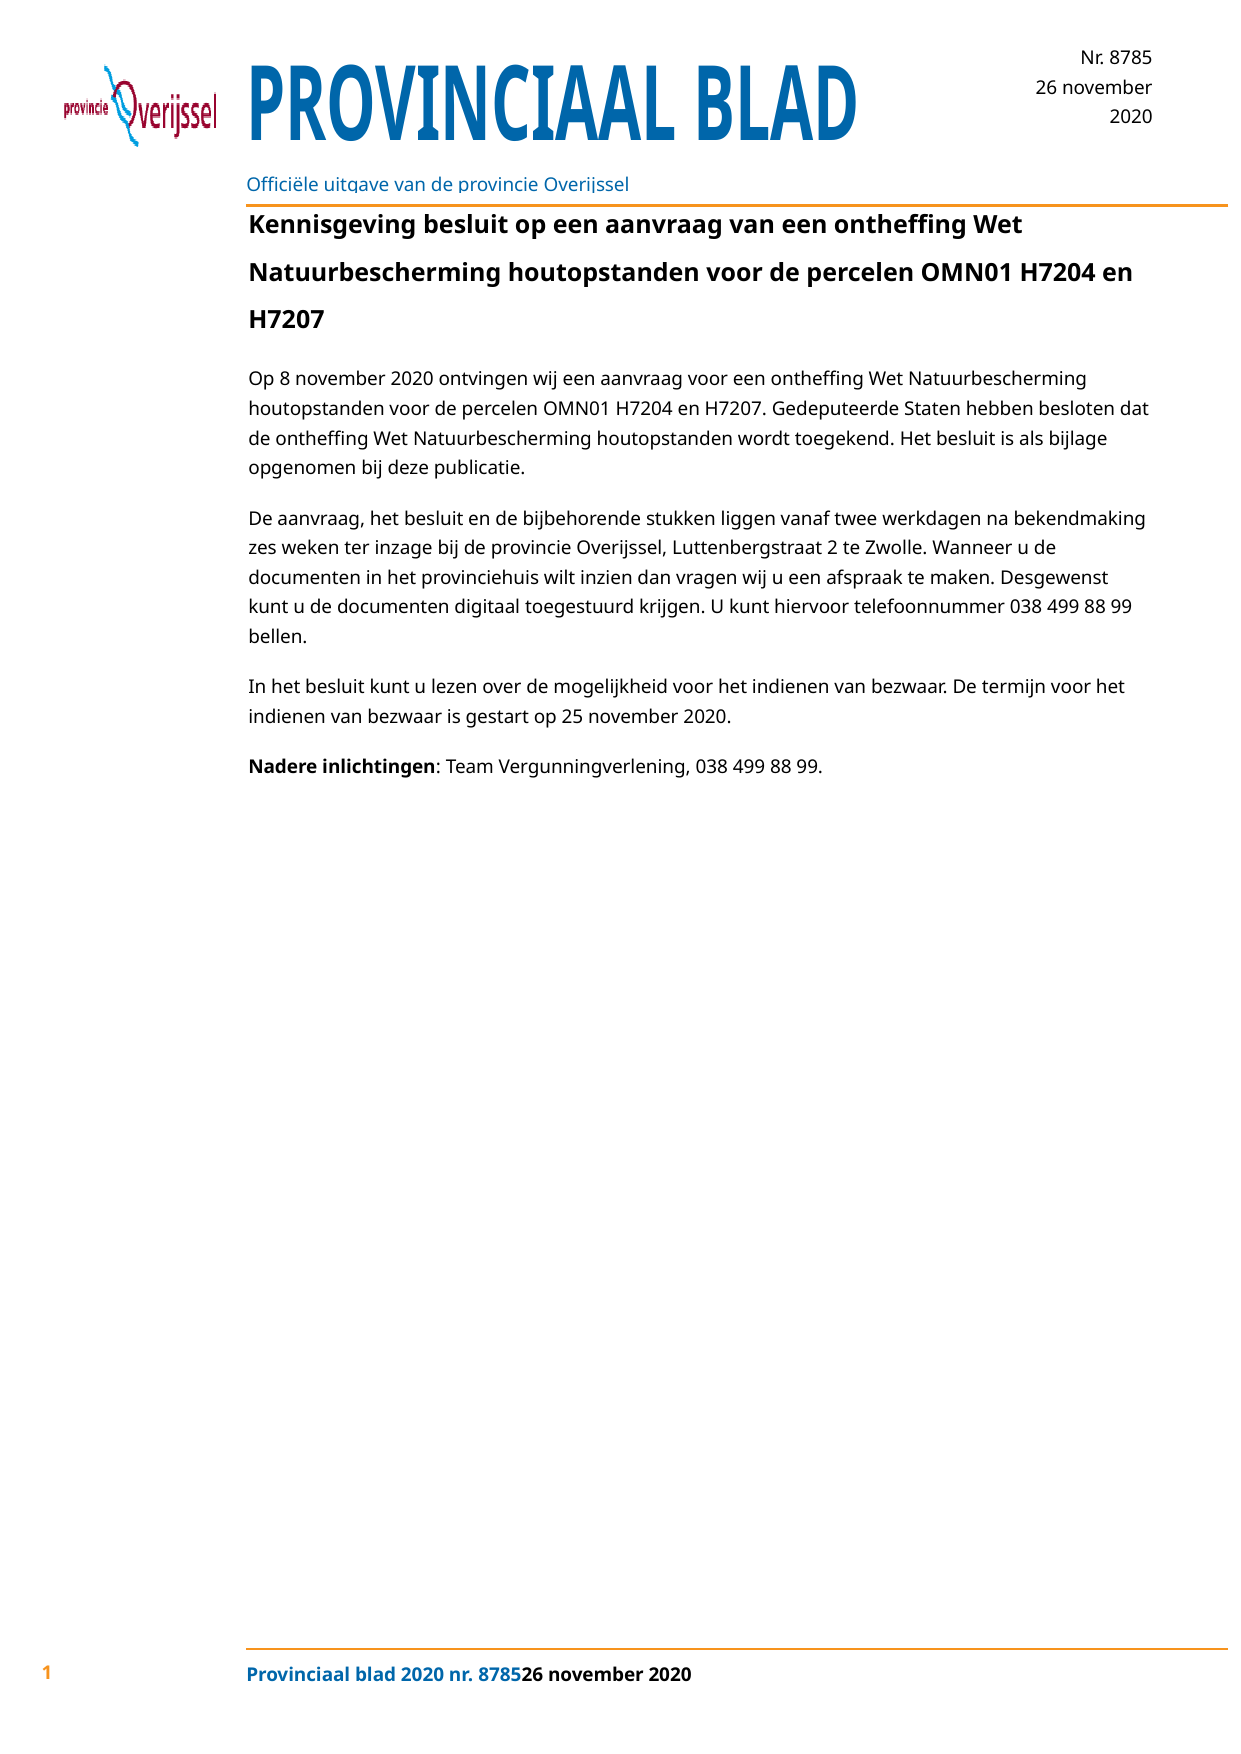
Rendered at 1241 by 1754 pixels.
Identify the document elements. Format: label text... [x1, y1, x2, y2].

text In het besluit kunt u lezen over de mogelijkheid voor het indienen van bezwaar. De termijn voor het indienen van bezwaar is gestart op 25 november 2020. [248, 673, 1152, 729]
text Op 8 november 2020 ontvingen wij een aanvraag voor een ontheffing Wet Natuurbescherming houtopstanden voor de percelen OMN01 H7204 en H7207. Gedeputeerde Staten hebben besloten dat de ontheffing Wet Natuurbescherming houtopstanden wordt toegekend. Het besluit is als bijlage opgenomen bij deze publicatie. [248, 366, 1152, 480]
text Nadere inlichtingen: Team Vergunningverlening, 038 499 88 99. [248, 753, 1152, 779]
text De aanvraag, het besluit en de bijbehorende stukken liggen vanaf twee werkdagen na bekendmaking zes weken ter inzage bij de provincie Overijssel, Luttenbergstraat 2 te Zwolle. Wanneer u de documenten in het provinciehuis wilt inzien dan vragen wij u een afspraak te maken. Desgewenst kunt u de documenten digitaal toegestuurd krijgen. U kunt hiervoor telefoonnummer 038 499 88 99 bellen. [248, 505, 1152, 649]
text Kennisgeving besluit op een aanvraag van een ontheffing Wet Natuurbescherming houtopstanden voor de percelen OMN01 H7204 en H7207 [248, 207, 1152, 336]
picture [41, 47, 231, 172]
